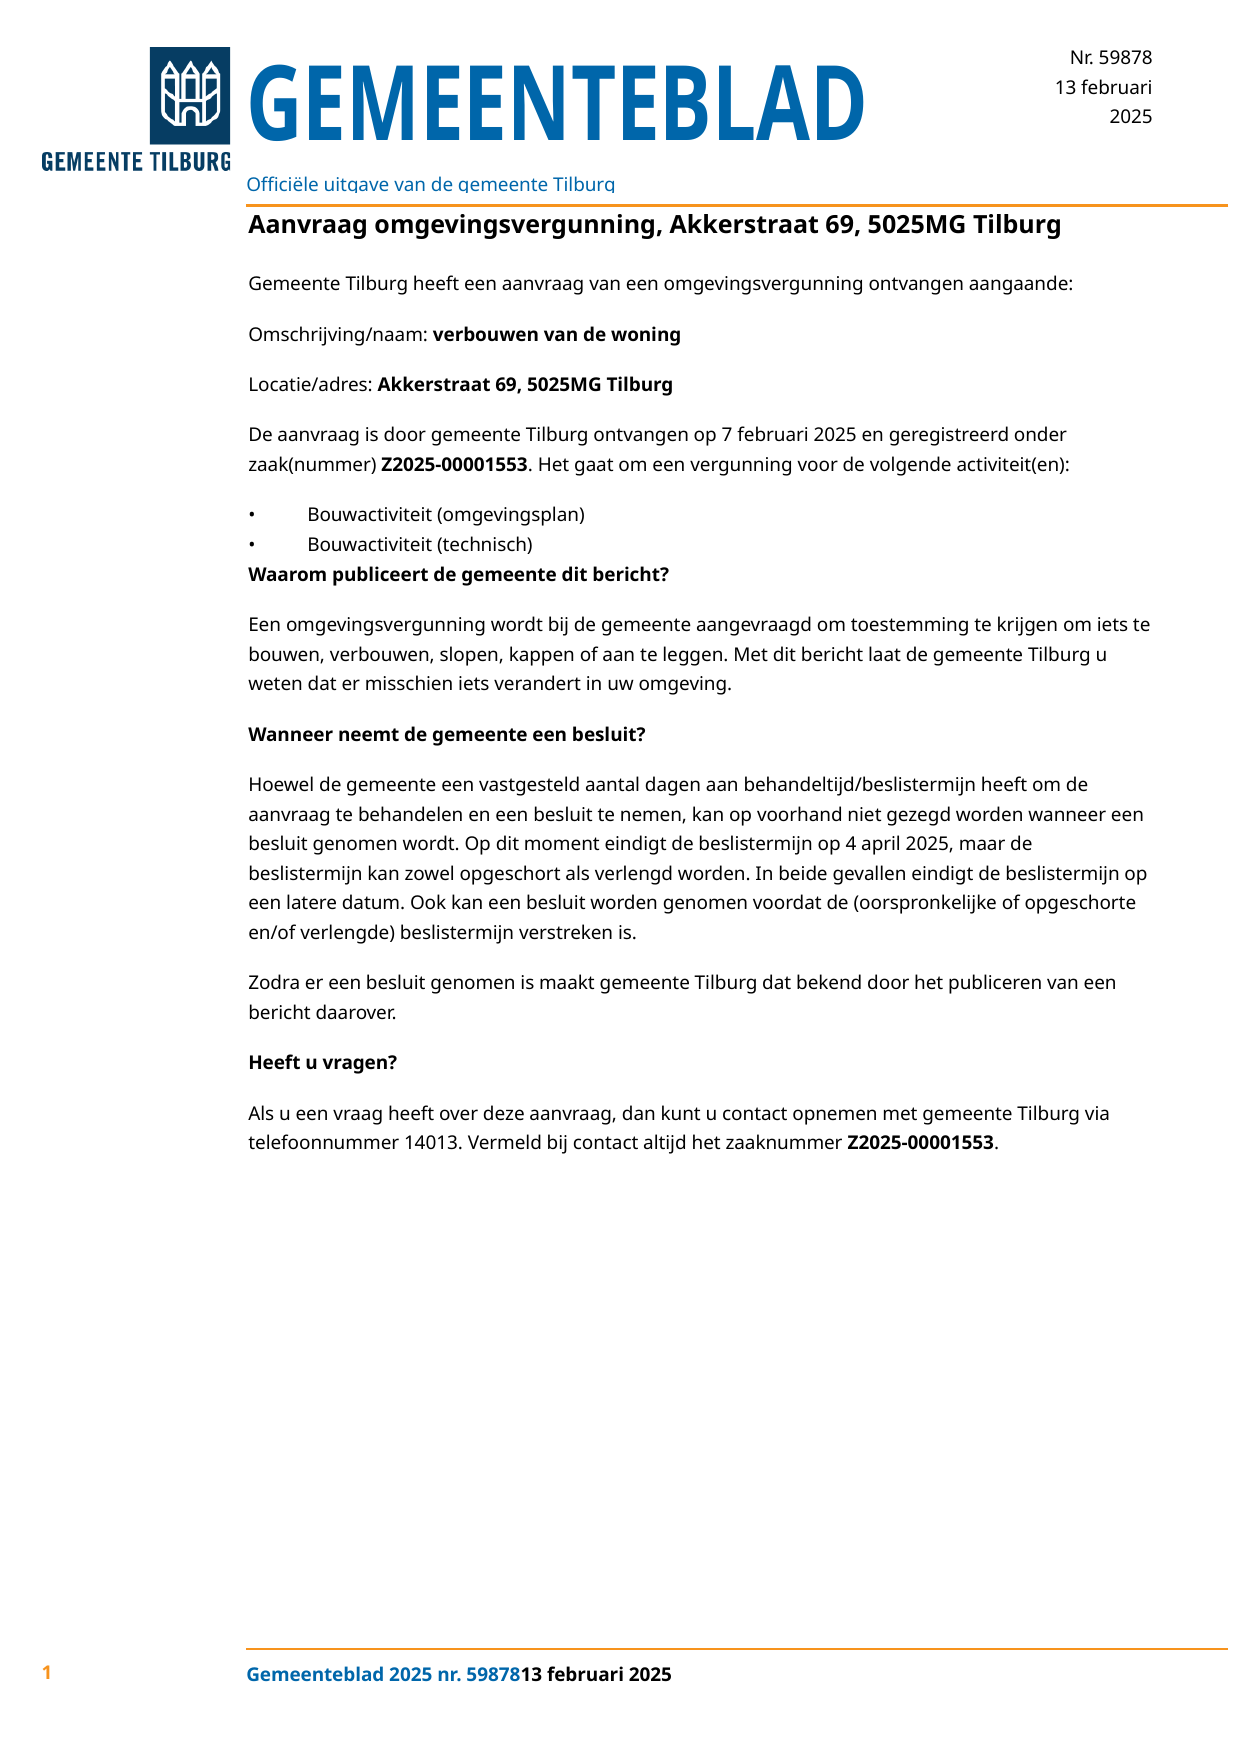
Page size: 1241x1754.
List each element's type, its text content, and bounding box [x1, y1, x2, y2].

picture [41, 47, 231, 172]
text Wanneer neemt de gemeente een besluit? [248, 721, 1152, 746]
text Als u een vraag heeft over deze aanvraag, dan kunt u contact opnemen met gemeente Tilburg via telefoonnummer 14013. Vermeld bij contact altijd het zaaknummer Z2025-00001553. [248, 1100, 1152, 1155]
text Aanvraag omgevingsvergunning, Akkerstraat 69, 5025MG Tilburg [248, 207, 1152, 241]
list Bouwactiviteit (technisch) [248, 531, 1152, 557]
list Bouwactiviteit (omgevingsplan) [248, 502, 1152, 527]
text Hoewel de gemeente een vastgesteld aantal dagen aan behandeltijd/beslistermijn heeft om de aanvraag te behandelen en een besluit te nemen, kan op voorhand niet gezegd worden wanneer een besluit genomen wordt. Op dit moment eindigt de beslistermijn op 4 april 2025, maar de beslistermijn kan zowel opgeschort als verlengd worden. In beide gevallen eindigt de beslistermijn op een latere datum. Ook kan een besluit worden genomen voordat de (oorspronkelijke of opgeschorte en/of verlengde) beslistermijn verstreken is. [248, 771, 1152, 945]
text Omschrijving/naam: verbouwen van de woning [248, 321, 1152, 346]
text De aanvraag is door gemeente Tilburg ontvangen op 7 februari 2025 en geregistreerd onder zaak(nummer) Z2025-00001553. Het gaat om een vergunning voor de volgende activiteit(en): [248, 422, 1152, 477]
text Heeft u vragen? [248, 1049, 1152, 1075]
text Een omgevingsvergunning wordt bij de gemeente aangevraagd om toestemming te krijgen om iets te bouwen, verbouwen, slopen, kappen of aan te leggen. Met dit bericht laat de gemeente Tilburg u weten dat er misschien iets verandert in uw omgeving. [248, 611, 1152, 696]
text Waarom publiceert de gemeente dit bericht? [248, 561, 1152, 586]
text Gemeente Tilburg heeft een aanvraag van een omgevingsvergunning ontvangen aangaande: [248, 270, 1152, 296]
text Zodra er een besluit genomen is maakt gemeente Tilburg dat bekend door het publiceren van een bericht daarover. [248, 969, 1152, 1025]
text Locatie/adres: Akkerstraat 69, 5025MG Tilburg [248, 371, 1152, 397]
